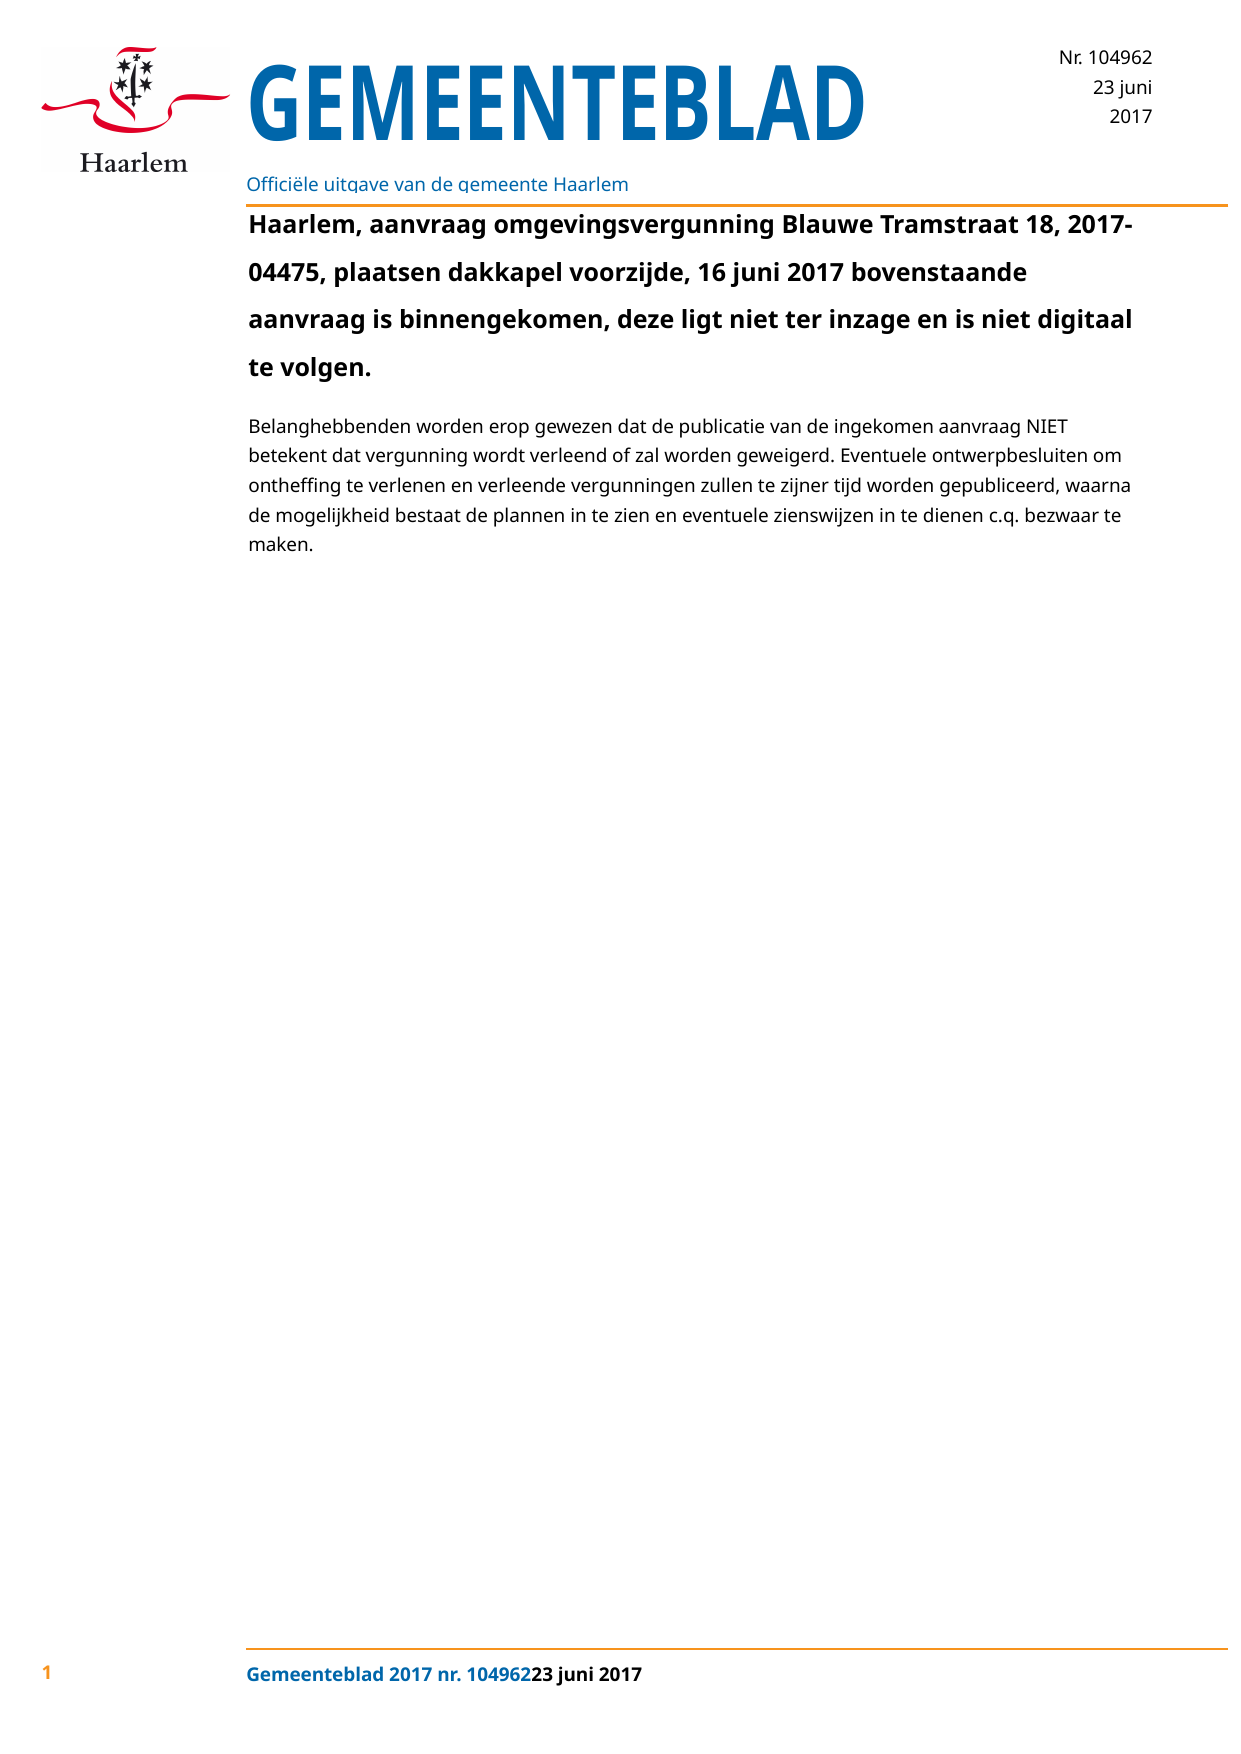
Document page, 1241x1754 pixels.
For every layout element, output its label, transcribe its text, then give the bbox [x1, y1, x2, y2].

text Haarlem, aanvraag omgevingsvergunning Blauwe Tramstraat 18, 2017-04475, plaatsen dakkapel voorzijde, 16 juni 2017 bovenstaande aanvraag is binnengekomen, deze ligt niet ter inzage en is niet digitaal te volgen. [248, 207, 1152, 384]
text Belanghebbenden worden erop gewezen dat de publicatie van de ingekomen aanvraag NIET betekent dat vergunning wordt verleend of zal worden geweigerd. Eventuele ontwerpbesluiten om ontheffing te verlenen en verleende vergunningen zullen te zijner tijd worden gepubliceerd, waarna de mogelijkheid bestaat de plannen in te zien en eventuele zienswijzen in te dienen c.q. bezwaar te maken. [248, 413, 1152, 557]
picture [41, 47, 231, 172]
